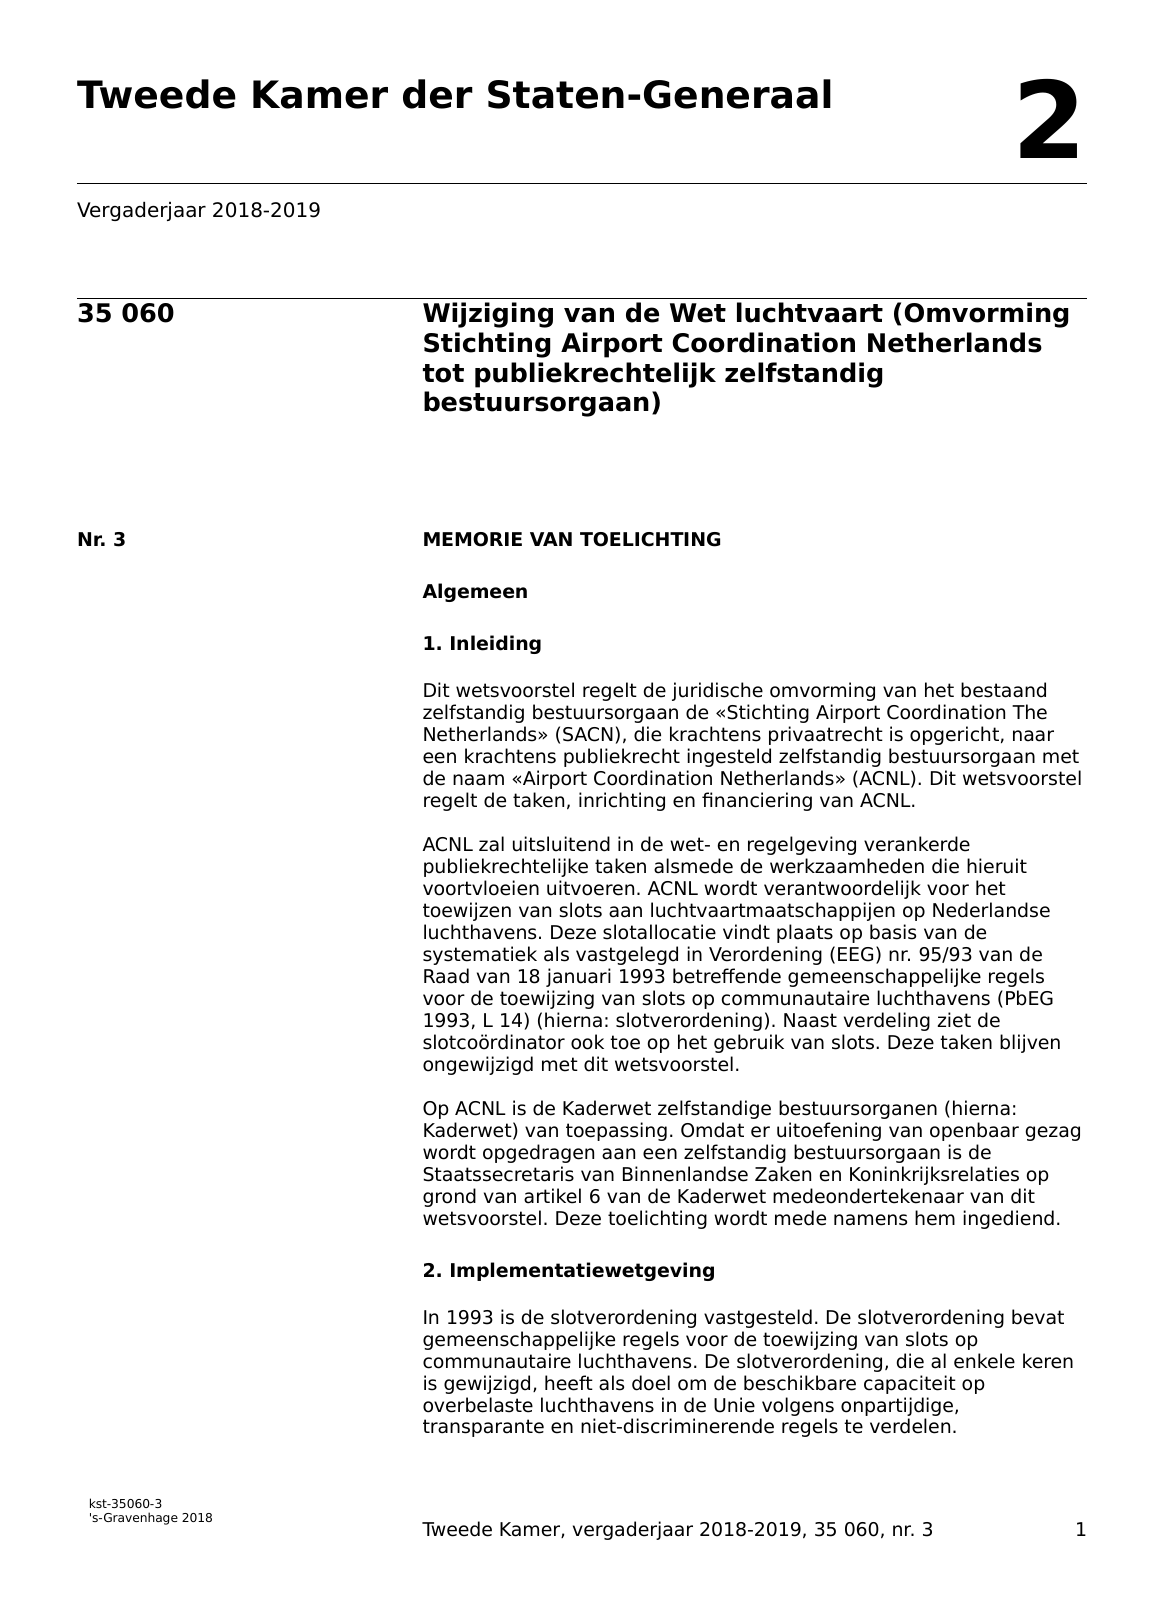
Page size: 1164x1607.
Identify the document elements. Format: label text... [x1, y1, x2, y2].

table_header 2 [886, 59, 1087, 183]
text Dit wetsvoorstel regelt de juridische omvorming van het bestaand zelfstandig bestuursorgaan de «Stichting Airport Coordination The Netherlands» (SACN), die krachtens privaatrecht is opgericht, naar een krachtens publiekrecht ingesteld zelfstandig bestuursorgaan met de naam «Airport Coordination Netherlands» (ACNL). Dit wetsvoorstel regelt de taken, inrichting en financiering van ACNL. [422, 680, 1087, 812]
subtitle Algemeen [422, 581, 1087, 603]
subtitle 35 060 Wijziging van de Wet luchtvaart (Omvorming Stichting Airport Coordination Netherlands tot publiekrechtelijk zelfstandig bestuursorgaan) [77, 299, 1087, 418]
subtitle Nr. 3 MEMORIE VAN TOELICHTING [77, 529, 1087, 551]
text kst-35060-3 [88, 1497, 323, 1511]
text ACNL zal uitsluitend in de wet- en regelgeving verankerde publiekrechtelijke taken alsmede de werkzaamheden die hieruit voortvloeien uitvoeren. ACNL wordt verantwoordelijk voor het toewijzen van slots aan luchtvaartmaatschappijen op Nederlandse luchthavens. Deze slotallocatie vindt plaats op basis van de systematiek als vastgelegd in Verordening (EEG) nr. 95/93 van de Raad van 18 januari 1993 betreffende gemeenschappelijke regels voor de toewijzing van slots op communautaire luchthavens (PbEG 1993, L 14) (hierna: slotverordening). Naast verdeling ziet de slotcoördinator ook toe op het gebruik van slots. Deze taken blijven ongewijzigd met dit wetsvoorstel. [422, 834, 1087, 1076]
table_header Tweede Kamer der Staten-Generaal [77, 59, 886, 183]
text Op ACNL is de Kaderwet zelfstandige bestuursorganen (hierna: Kaderwet) van toepassing. Omdat er uitoefening van openbaar gezag wordt opgedragen aan een zelfstandig bestuursorgaan is de Staatssecretaris van Binnenlandse Zaken en Koninkrijksrelaties op grond van artikel 6 van de Kaderwet medeondertekenaar van dit wetsvoorstel. Deze toelichting wordt mede namens hem ingediend. [422, 1098, 1087, 1229]
table_cell Vergaderjaar 2018-2019 [77, 184, 1087, 298]
subtitle 1. Inleiding [422, 633, 1087, 655]
text In 1993 is de slotverordening vastgesteld. De slotverordening bevat gemeenschappelijke regels voor de toewijzing van slots op communautaire luchthavens. De slotverordening, die al enkele keren is gewijzigd, heeft als doel om de beschikbare capaciteit op overbelaste luchthavens in de Unie volgens onpartijdige, transparante en niet-discriminerende regels te verdelen. [422, 1307, 1087, 1438]
subtitle 2. Implementatiewetgeving [422, 1259, 1087, 1282]
text 's-Gravenhage 2018 [88, 1511, 323, 1525]
